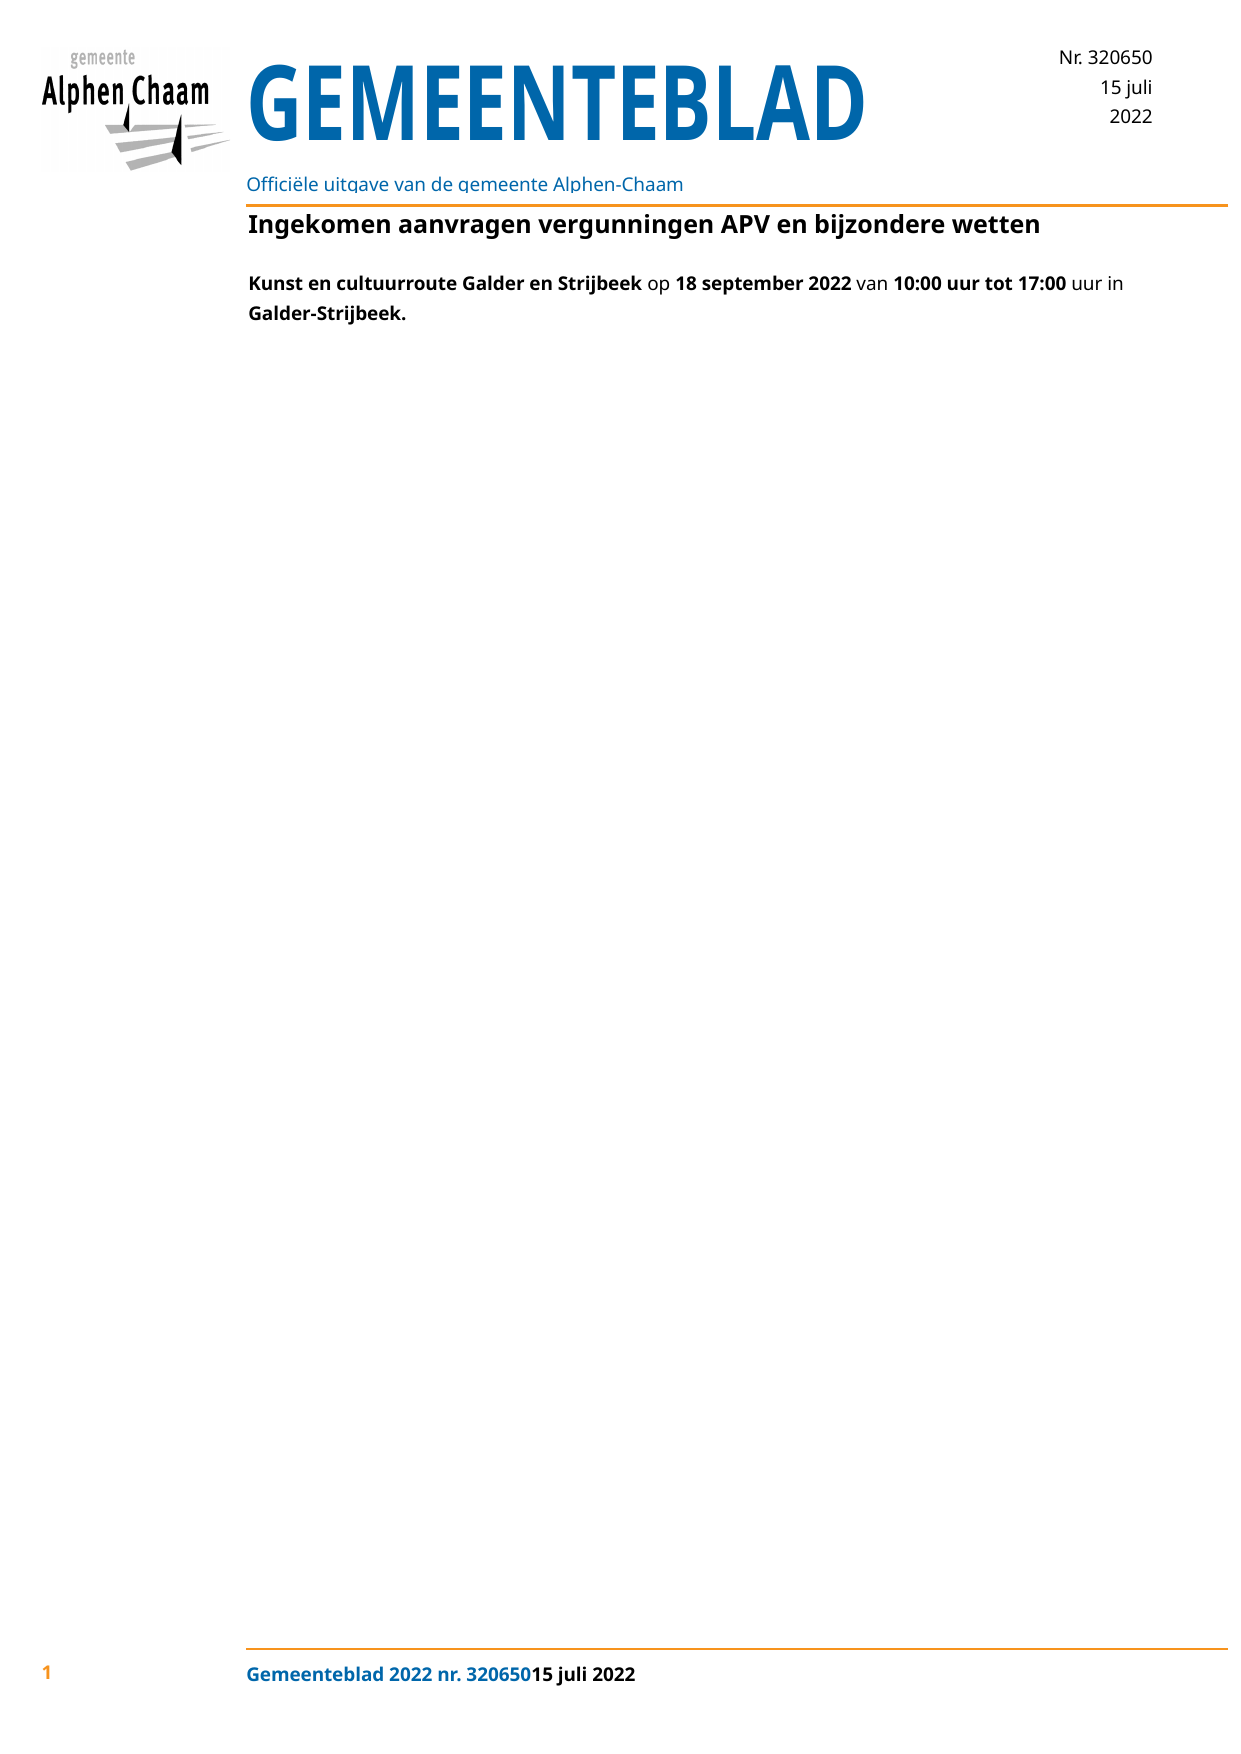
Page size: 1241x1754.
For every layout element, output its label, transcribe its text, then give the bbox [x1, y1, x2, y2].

text Ingekomen aanvragen vergunningen APV en bijzondere wetten [248, 207, 1152, 241]
text Kunst en cultuurroute Galder en Strijbeek op 18 september 2022 van 10:00 uur tot 17:00 uur in Galder-Strijbeek. [248, 270, 1152, 326]
picture [41, 47, 231, 172]
